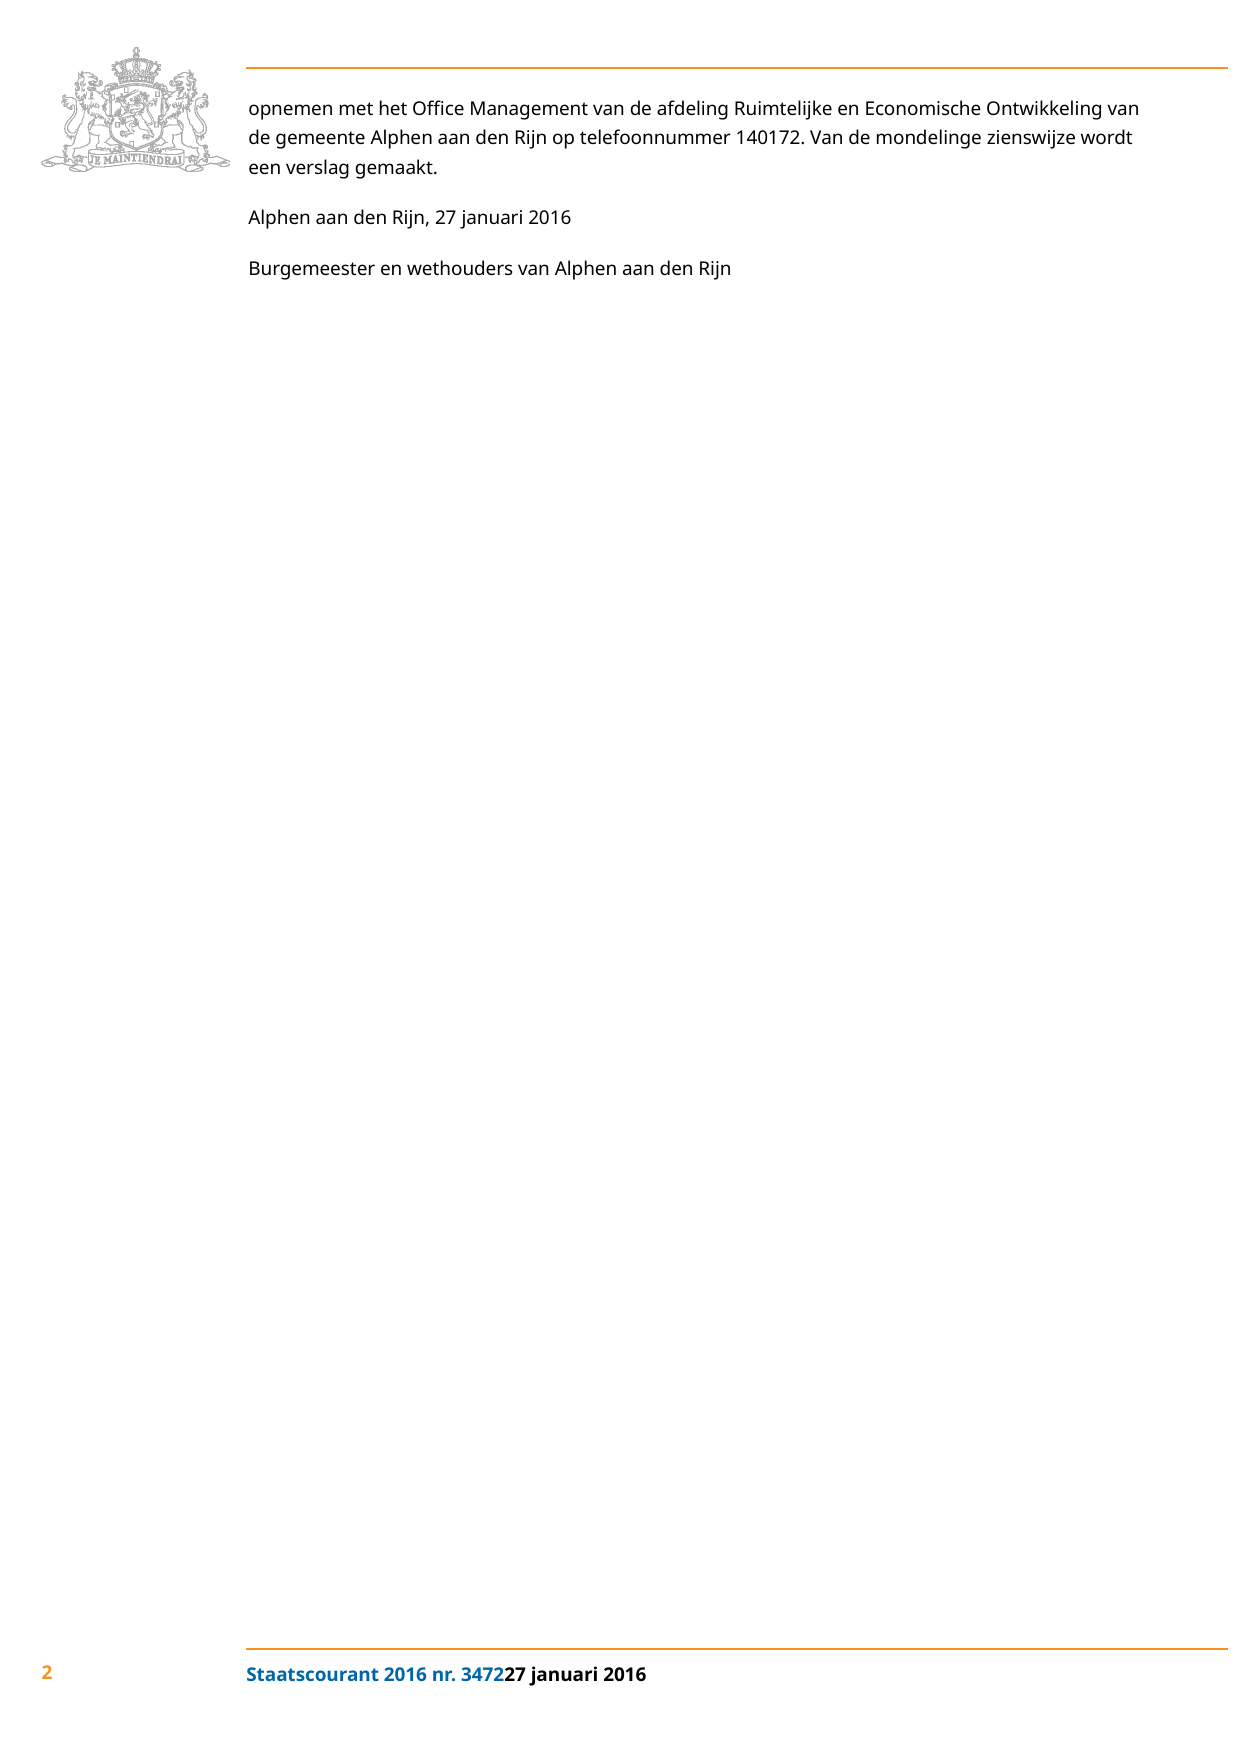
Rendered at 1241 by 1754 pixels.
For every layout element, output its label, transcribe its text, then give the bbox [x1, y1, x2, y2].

text Alphen aan den Rijn, 27 januari 2016 [248, 204, 1152, 230]
picture [41, 47, 231, 172]
text Burgemeester en wethouders van Alphen aan den Rijn [248, 255, 1152, 281]
text opnemen met het Office Management van de afdeling Ruimtelijke en Economische Ontwikkeling van de gemeente Alphen aan den Rijn op telefoonnummer 140172. Van de mondelinge zienswijze wordt een verslag gemaakt. [248, 95, 1152, 180]
